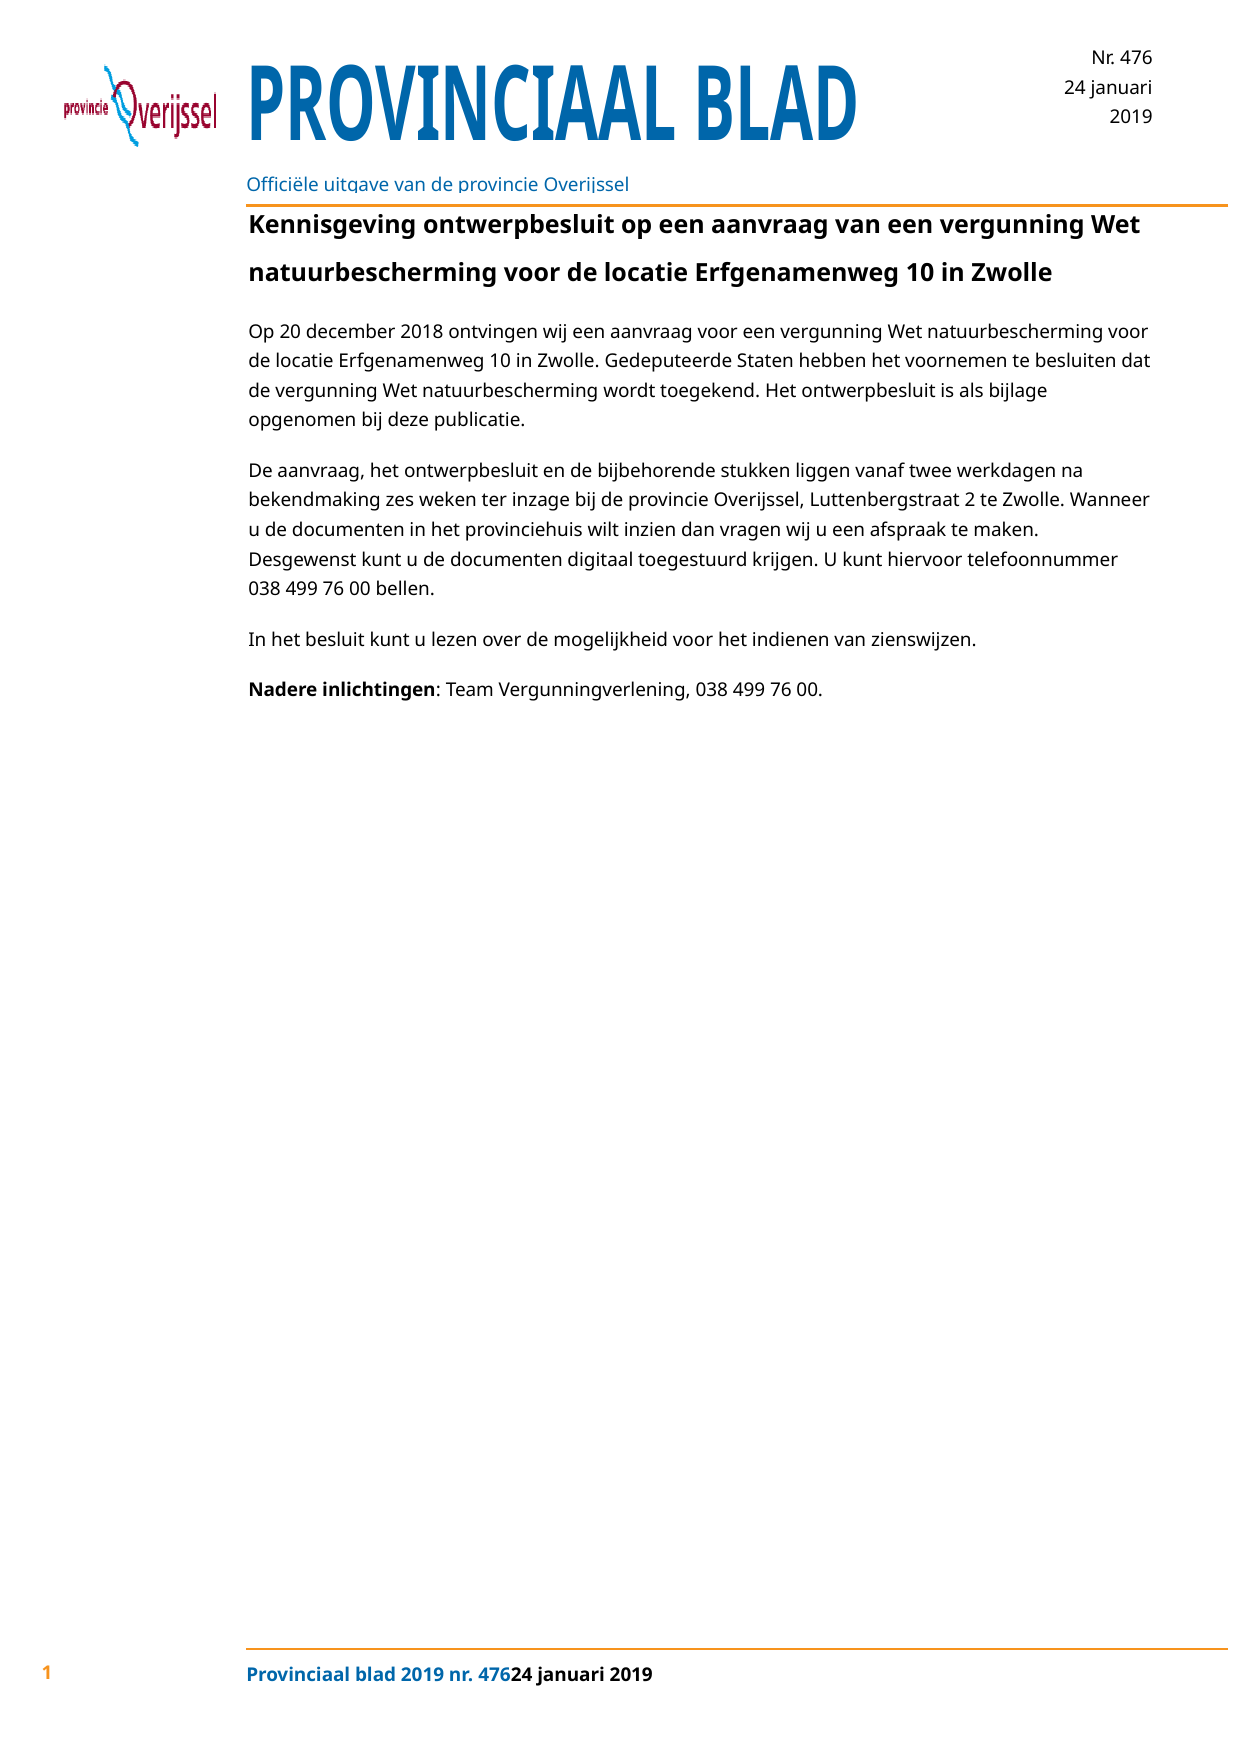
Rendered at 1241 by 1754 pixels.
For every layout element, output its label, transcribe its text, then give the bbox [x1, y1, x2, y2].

text Nadere inlichtingen: Team Vergunningverlening, 038 499 76 00. [248, 676, 1152, 702]
text In het besluit kunt u lezen over de mogelijkheid voor het indienen van zienswijzen. [248, 626, 1152, 652]
picture [41, 47, 231, 172]
text Kennisgeving ontwerpbesluit op een aanvraag van een vergunning Wet natuurbescherming voor de locatie Erfgenamenweg 10 in Zwolle [248, 207, 1152, 288]
text De aanvraag, het ontwerpbesluit en de bijbehorende stukken liggen vanaf twee werkdagen na bekendmaking zes weken ter inzage bij de provincie Overijssel, Luttenbergstraat 2 te Zwolle. Wanneer u de documenten in het provinciehuis wilt inzien dan vragen wij u een afspraak te maken. Desgewenst kunt u de documenten digitaal toegestuurd krijgen. U kunt hiervoor telefoonnummer 038 499 76 00 bellen. [248, 457, 1152, 601]
text Op 20 december 2018 ontvingen wij een aanvraag voor een vergunning Wet natuurbescherming voor de locatie Erfgenamenweg 10 in Zwolle. Gedeputeerde Staten hebben het voornemen te besluiten dat de vergunning Wet natuurbescherming wordt toegekend. Het ontwerpbesluit is als bijlage opgenomen bij deze publicatie. [248, 318, 1152, 432]
